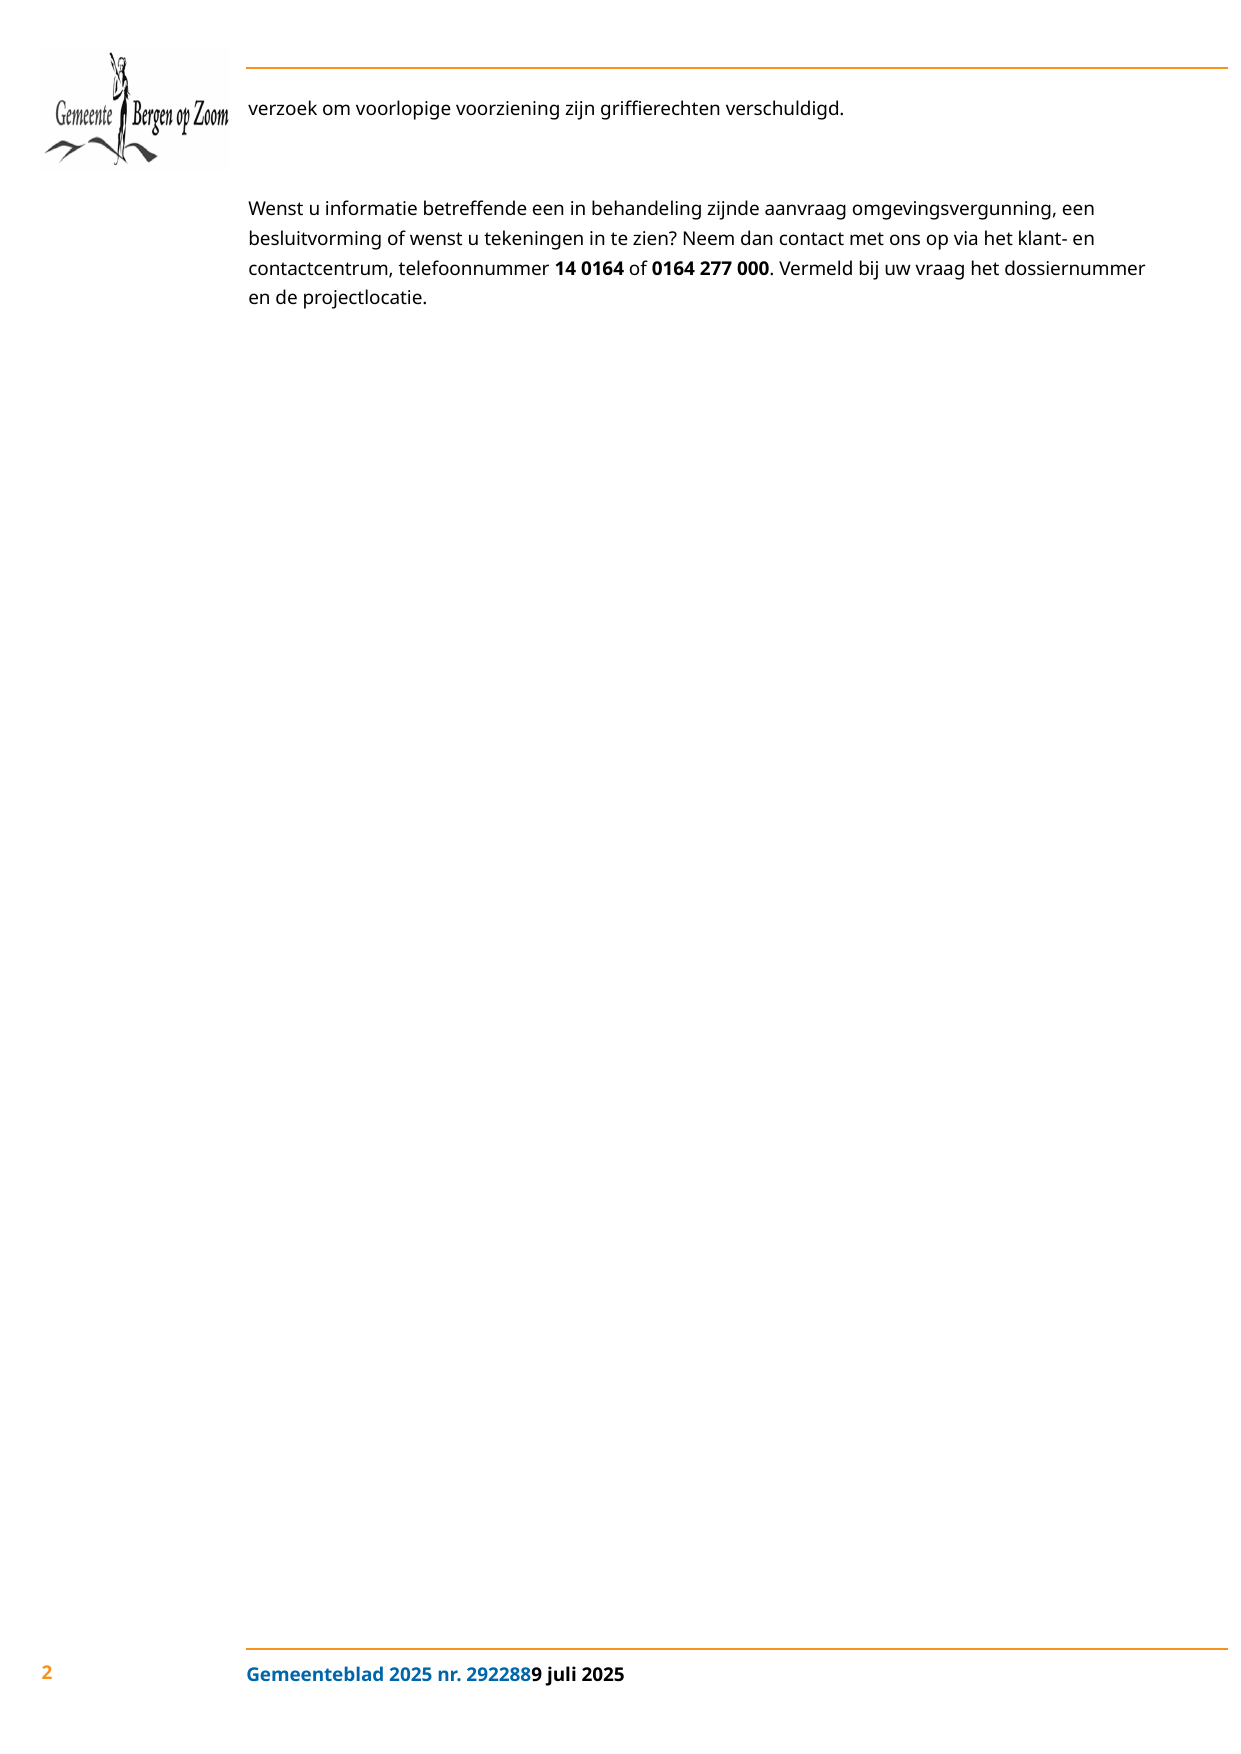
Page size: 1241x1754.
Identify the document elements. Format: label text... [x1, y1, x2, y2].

text Wenst u informatie betreffende een in behandeling zijnde aanvraag omgevingsvergunning, een besluitvorming of wenst u tekeningen in te zien? Neem dan contact met ons op via het klant- en contactcentrum, telefoonnummer 14 0164 of 0164 277 000. Vermeld bij uw vraag het dossiernummer en de projectlocatie. [248, 196, 1152, 310]
text verzoek om voorlopige voorziening zijn griffierechten verschuldigd. [248, 95, 1152, 121]
picture [41, 47, 231, 172]
